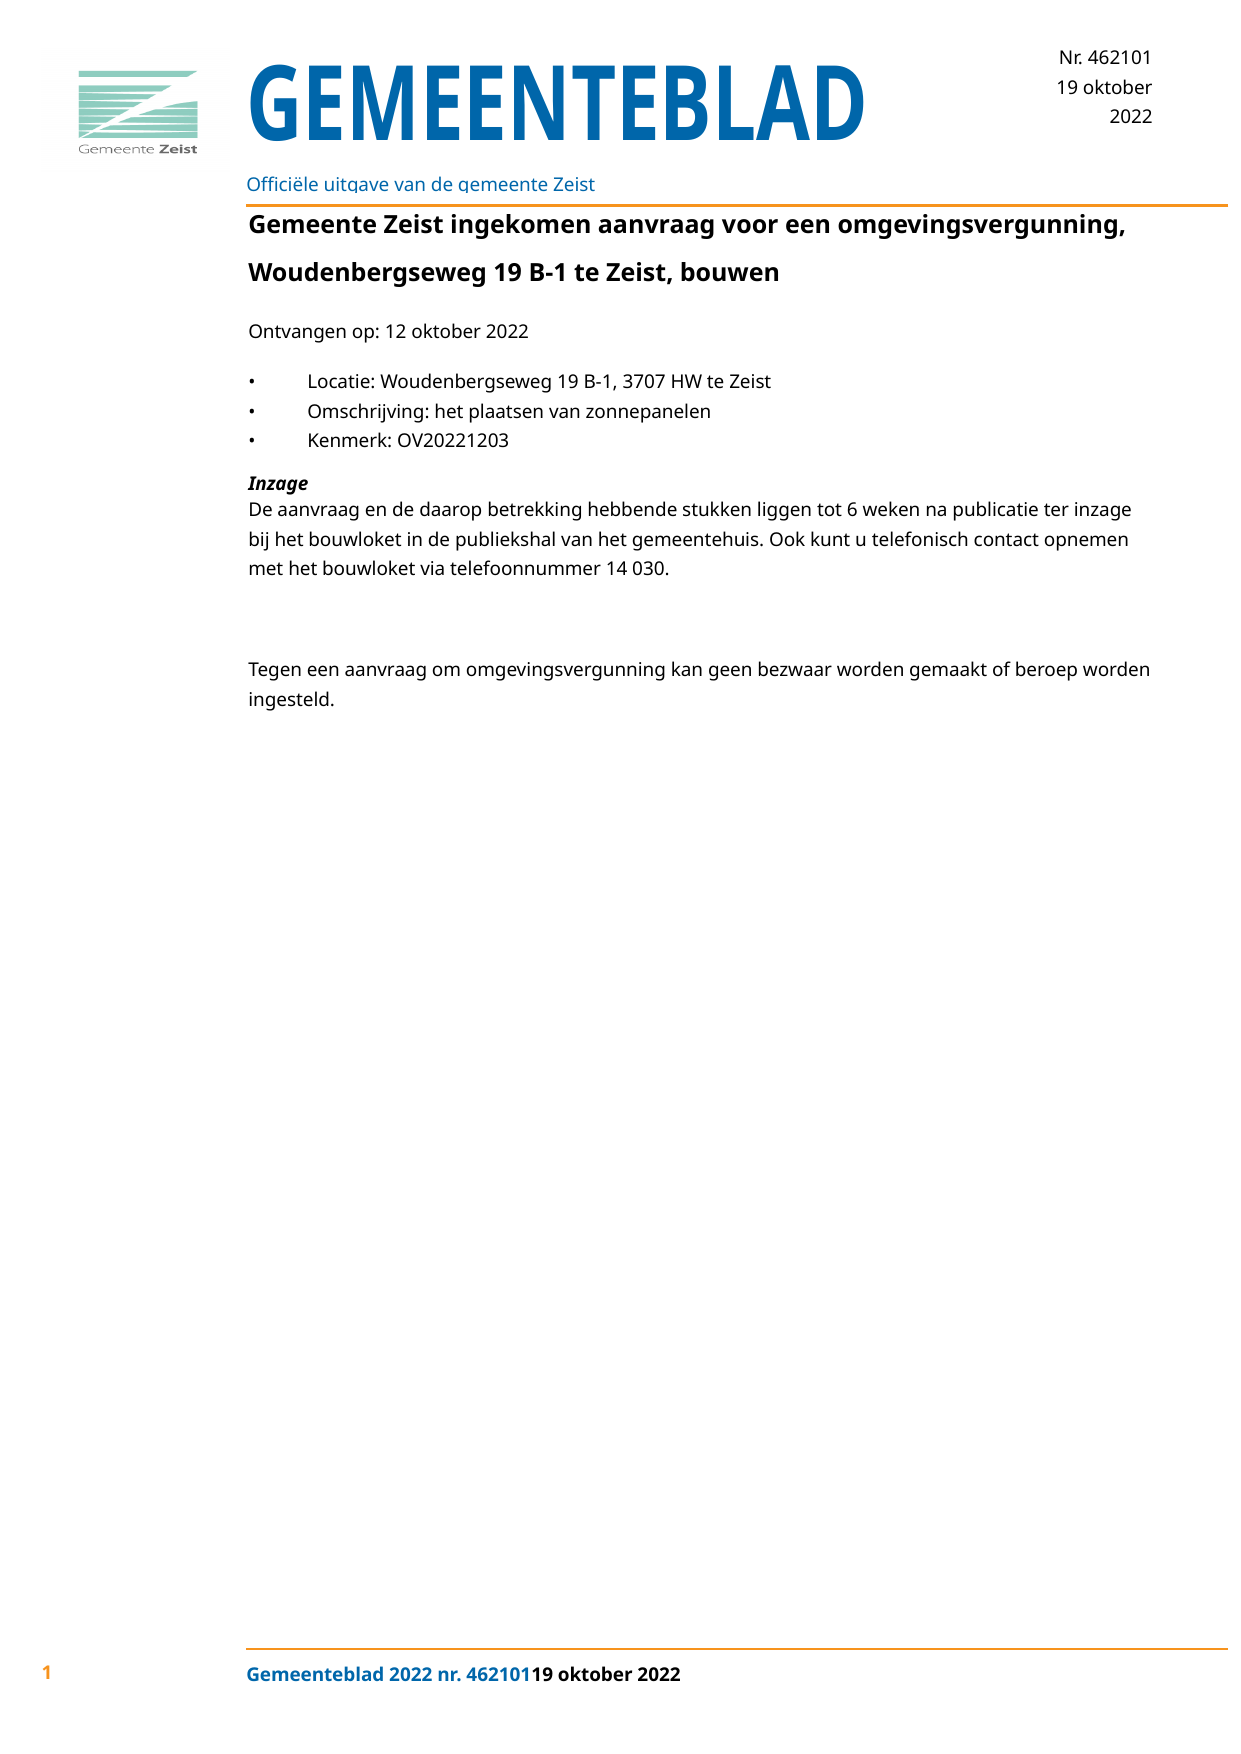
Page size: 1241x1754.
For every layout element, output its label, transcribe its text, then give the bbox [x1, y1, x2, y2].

text Gemeente Zeist ingekomen aanvraag voor een omgevingsvergunning, Woudenbergseweg 19 B-1 te Zeist, bouwen [248, 207, 1152, 288]
list Omschrijving: het plaatsen van zonnepanelen [248, 398, 1152, 424]
text De aanvraag en de daarop betrekking hebbende stukken liggen tot 6 weken na publicatie ter inzage bij het bouwloket in de publiekshal van het gemeentehuis. Ook kunt u telefonisch contact opnemen met het bouwloket via telefoonnummer 14 030. [248, 496, 1152, 581]
text Inzage [248, 471, 1152, 496]
list Kenmerk: OV20221203 [248, 427, 1152, 453]
text Ontvangen op: 12 oktober 2022 [248, 318, 1152, 344]
text Tegen een aanvraag om omgevingsvergunning kan geen bezwaar worden gemaakt of beroep worden ingesteld. [248, 656, 1152, 712]
list Locatie: Woudenbergseweg 19 B-1, 3707 HW te Zeist [248, 368, 1152, 394]
picture [41, 47, 231, 172]
